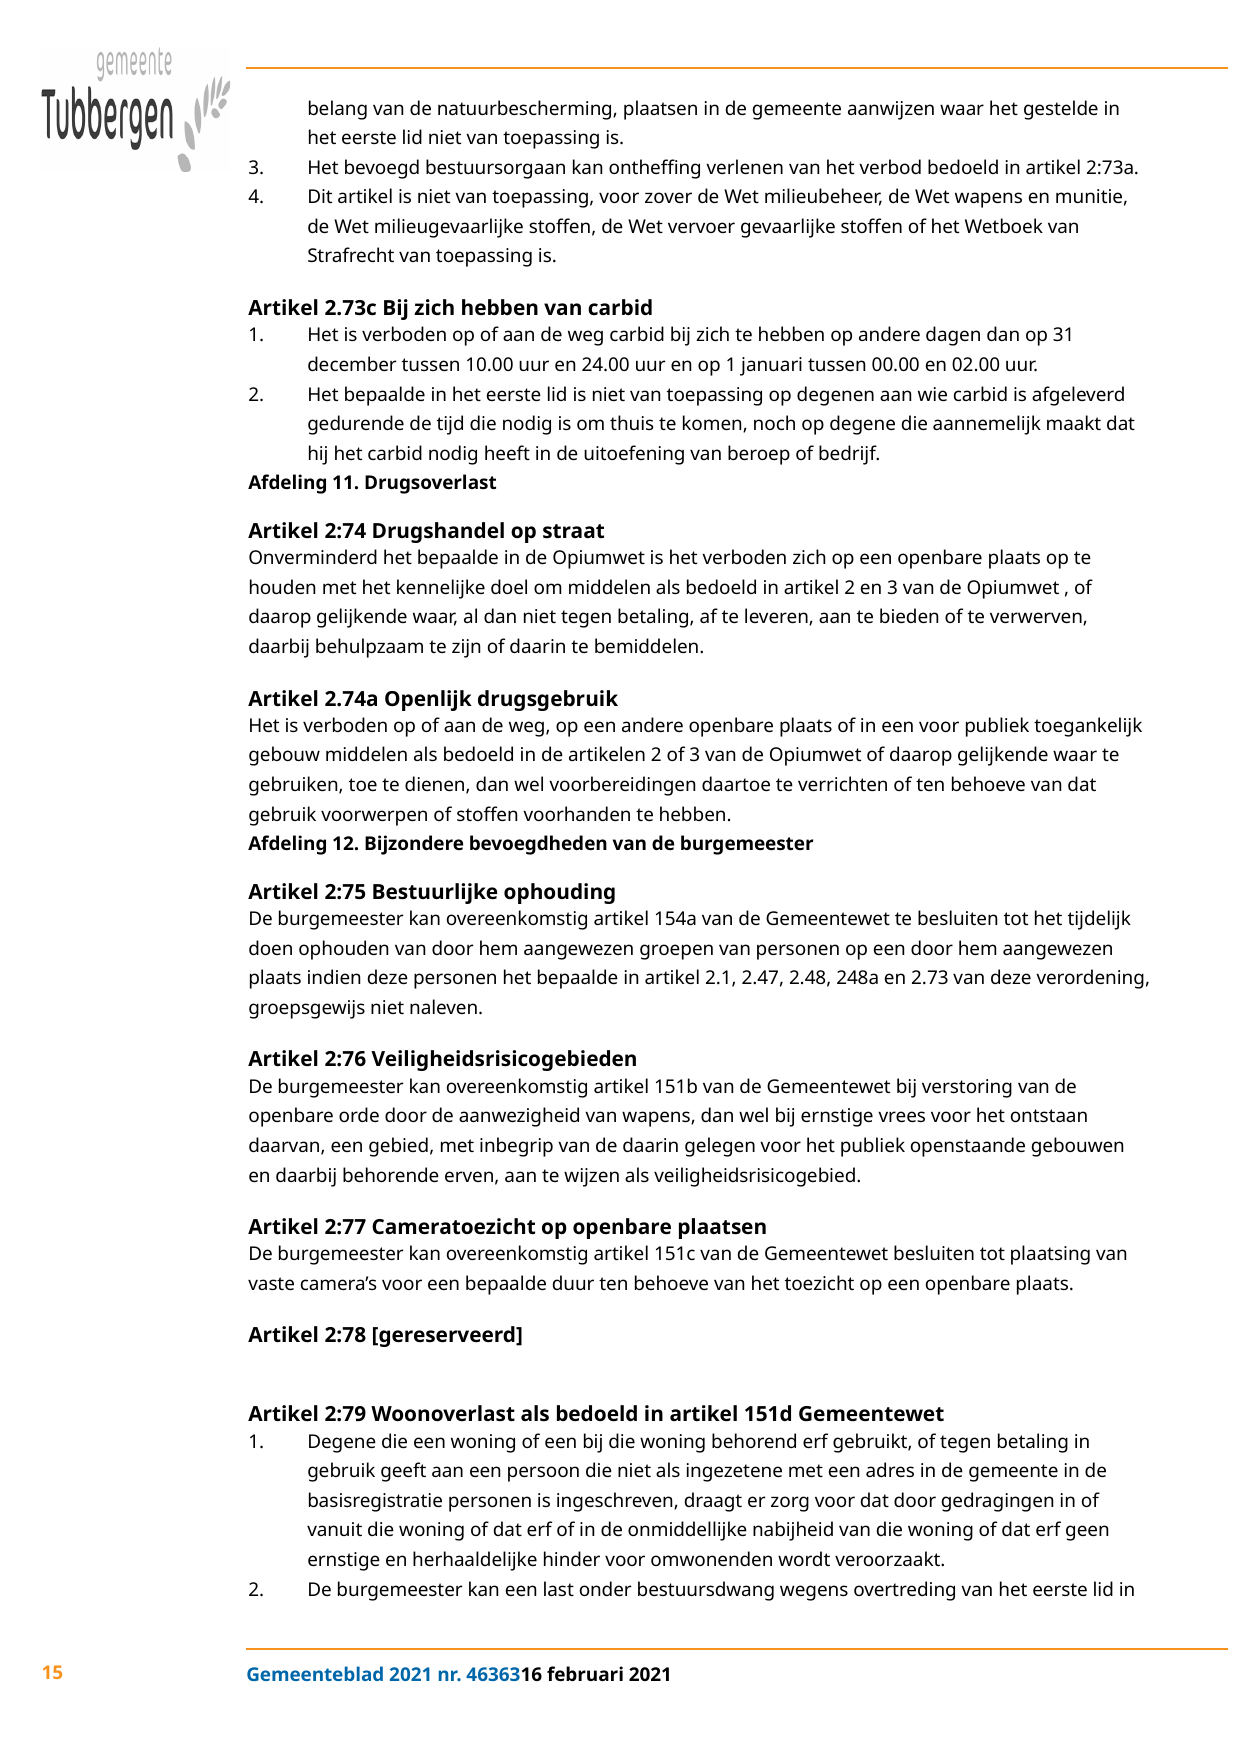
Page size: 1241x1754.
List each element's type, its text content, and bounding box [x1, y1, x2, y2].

text Artikel 2:75 Bestuurlijke ophouding [248, 877, 1152, 905]
text Onverminderd het bepaalde in de Opiumwet is het verboden zich op een openbare plaats op te houden met het kennelijke doel om middelen als bedoeld in artikel 2 en 3 van de Opiumwet , of daarop gelijkende waar, al dan niet tegen betaling, af te leveren, aan te bieden of te verwerven, daarbij behulpzaam te zijn of daarin te bemiddelen. [248, 544, 1152, 659]
text Artikel 2:74 Drugshandel op straat [248, 516, 1152, 544]
list Het bevoegd bestuursorgaan kan ontheffing verlenen van het verbod bedoeld in artikel 2:73a. [248, 154, 1152, 180]
text Het is verboden op of aan de weg, op een andere openbare plaats of in een voor publiek toegankelijk gebouw middelen als bedoeld in de artikelen 2 of 3 van de Opiumwet of daarop gelijkende waar te gebruiken, toe te dienen, dan wel voorbereidingen daartoe te verrichten of ten behoeve van dat gebruik voorwerpen of stoffen voorhanden te hebben. [248, 712, 1152, 827]
list De burgemeester kan een last onder bestuursdwang wegens overtreding van het eerste lid in [248, 1576, 1152, 1602]
text De burgemeester kan overeenkomstig artikel 154a van de Gemeentewet te besluiten tot het tijdelijk doen ophouden van door hem aangewezen groepen van personen op een door hem aangewezen plaats indien deze personen het bepaalde in artikel 2.1, 2.47, 2.48, 248a en 2.73 van deze verordening, groepsgewijs niet naleven. [248, 905, 1152, 1020]
text Afdeling 12. Bijzondere bevoegdheden van de burgemeester [248, 830, 1152, 856]
text Artikel 2:78 [gereserveerd] [248, 1321, 1152, 1349]
text De burgemeester kan overeenkomstig artikel 151c van de Gemeentewet besluiten tot plaatsing van vaste camera’s voor een bepaalde duur ten behoeve van het toezicht op een openbare plaats. [248, 1241, 1152, 1296]
text Artikel 2.74a Openlijk drugsgebruik [248, 684, 1152, 712]
list Degene die een woning of een bij die woning behorend erf gebruikt, of tegen betaling in gebruik geeft aan een persoon die niet als ingezetene met een adres in de gemeente in de basisregistratie personen is ingeschreven, draagt er zorg voor dat door gedragingen in of vanuit die woning of dat erf of in de onmiddellijke nabijheid van die woning of dat erf geen ernstige en herhaaldelijke hinder voor omwonenden wordt veroorzaakt. [248, 1428, 1152, 1572]
list Het bepaalde in het eerste lid is niet van toepassing op degenen aan wie carbid is afgeleverd gedurende de tijd die nodig is om thuis te komen, noch op degene die aannemelijk maakt dat hij het carbid nodig heeft in de uitoefening van beroep of bedrijf. [248, 381, 1152, 466]
text Artikel 2:76 Veiligheidsrisicogebieden [248, 1044, 1152, 1073]
list belang van de natuurbescherming, plaatsen in de gemeente aanwijzen waar het gestelde in het eerste lid niet van toepassing is. [248, 95, 1152, 150]
list Dit artikel is niet van toepassing, voor zover de Wet milieubeheer, de Wet wapens en munitie, de Wet milieugevaarlijke stoffen, de Wet vervoer gevaarlijke stoffen of het Wetboek van Strafrecht van toepassing is. [248, 183, 1152, 268]
list Het is verboden op of aan de weg carbid bij zich te hebben op andere dagen dan op 31 december tussen 10.00 uur en 24.00 uur en op 1 januari tussen 00.00 en 02.00 uur. [248, 322, 1152, 377]
text Artikel 2.73c Bij zich hebben van carbid [248, 293, 1152, 322]
text Artikel 2:77 Cameratoezicht op openbare plaatsen [248, 1212, 1152, 1241]
text Afdeling 11. Drugsoverlast [248, 469, 1152, 495]
text De burgemeester kan overeenkomstig artikel 151b van de Gemeentewet bij verstoring van de openbare orde door de aanwezigheid van wapens, dan wel bij ernstige vrees voor het ontstaan daarvan, een gebied, met inbegrip van de daarin gelegen voor het publiek openstaande gebouwen en daarbij behorende erven, aan te wijzen als veiligheidsrisicogebied. [248, 1073, 1152, 1187]
text Artikel 2:79 Woonoverlast als bedoeld in artikel 151d Gemeentewet [248, 1399, 1152, 1428]
picture [41, 47, 231, 172]
